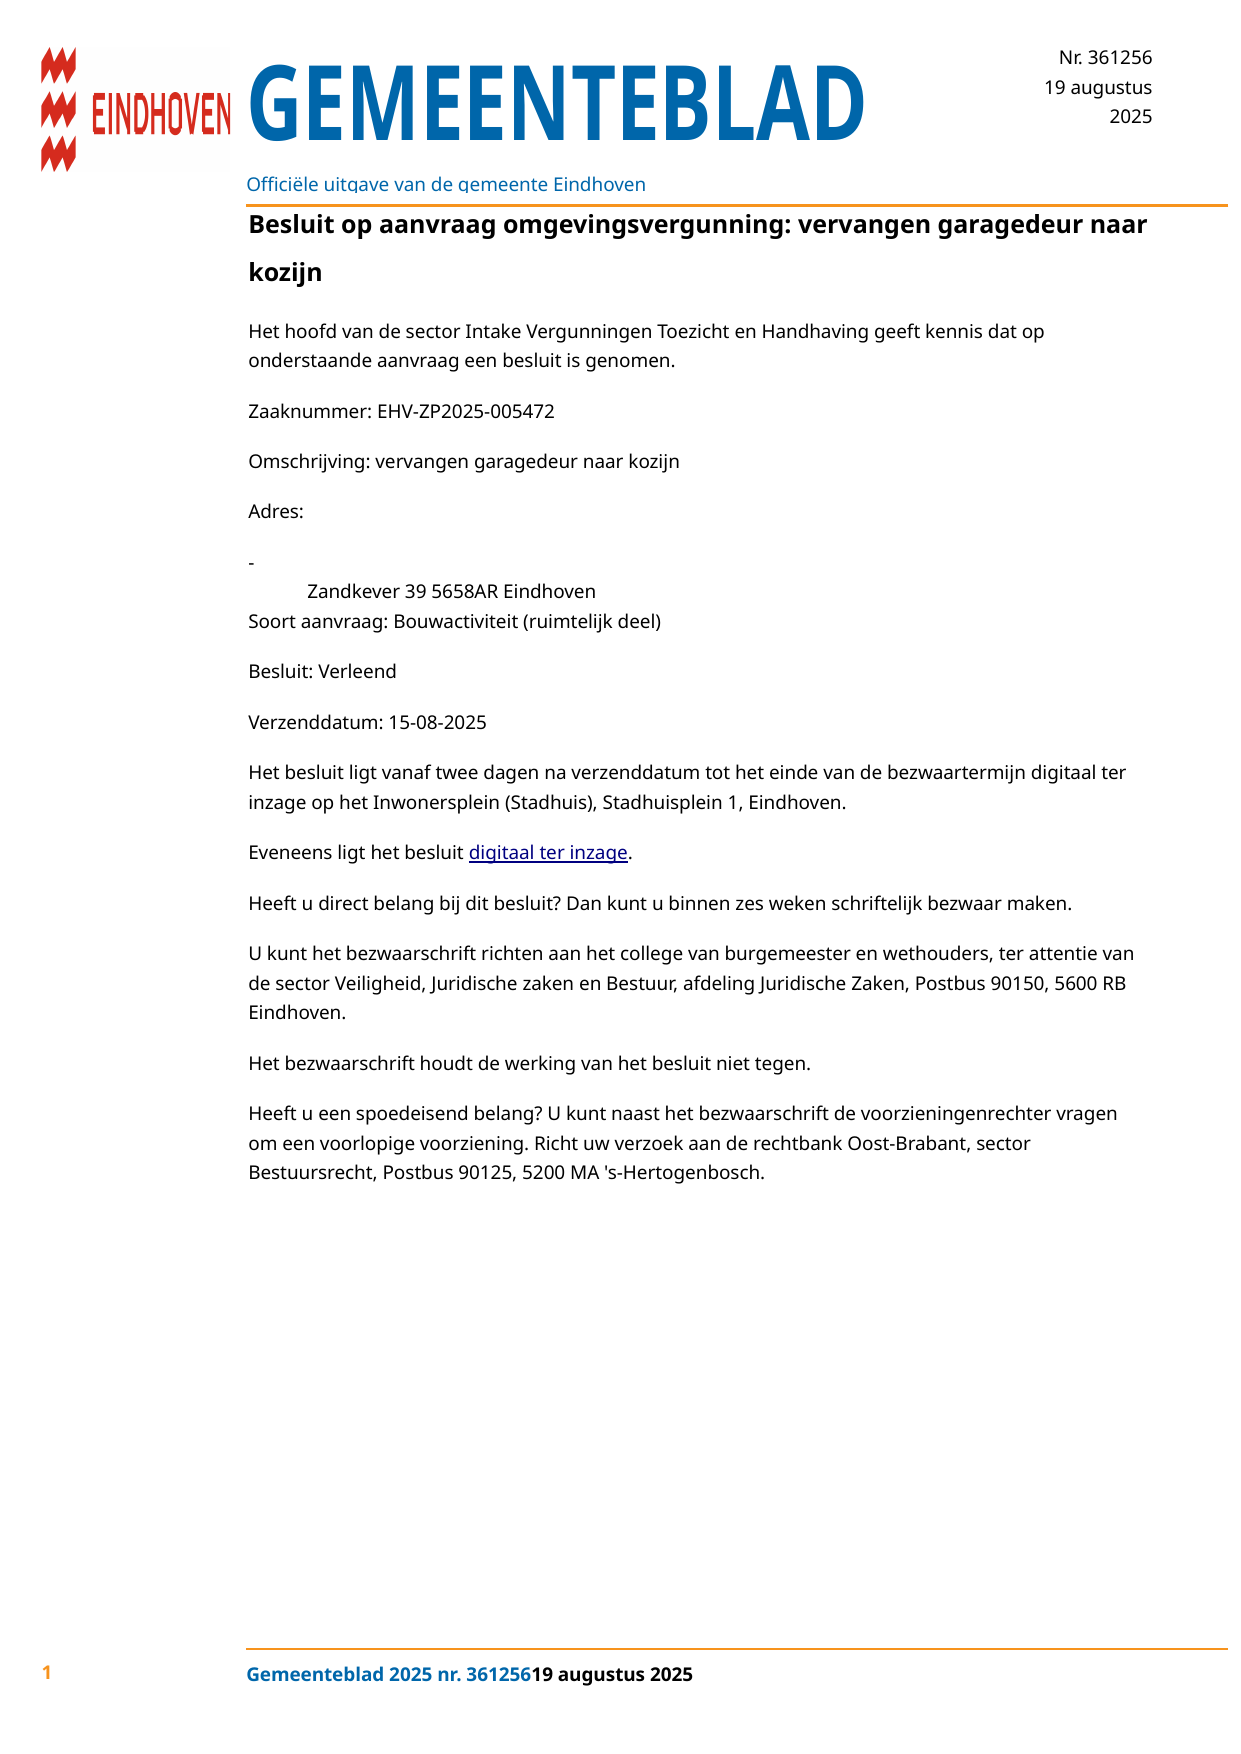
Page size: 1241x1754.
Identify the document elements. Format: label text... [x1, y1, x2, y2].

text Heeft u een spoedeisend belang? U kunt naast het bezwaarschrift de voorzieningenrechter vragen om een voorlopige voorziening. Richt uw verzoek aan de rechtbank Oost-Brabant, sector Bestuursrecht, Postbus 90125, 5200 MA 's-Hertogenbosch. [248, 1100, 1152, 1185]
text Besluit op aanvraag omgevingsvergunning: vervangen garagedeur naar kozijn [248, 207, 1152, 288]
picture [41, 47, 231, 172]
text Zaaknummer: EHV-ZP2025-005472 [248, 398, 1152, 424]
text Omschrijving: vervangen garagedeur naar kozijn [248, 448, 1152, 474]
text U kunt het bezwaarschrift richten aan het college van burgemeester en wethouders, ter attentie van de sector Veiligheid, Juridische zaken en Bestuur, afdeling Juridische Zaken, Postbus 90150, 5600 RB Eindhoven. [248, 940, 1152, 1025]
text Eveneens ligt het besluit digitaal ter inzage. [248, 839, 1152, 865]
text Soort aanvraag: Bouwactiviteit (ruimtelijk deel) [248, 608, 1152, 634]
text Verzenddatum: 15-08-2025 [248, 709, 1152, 735]
text Het besluit ligt vanaf twee dagen na verzenddatum tot het einde van de bezwaartermijn digitaal ter inzage op het Inwonersplein (Stadhuis), Stadhuisplein 1, Eindhoven. [248, 759, 1152, 815]
list Zandkever 39 5658AR Eindhoven [248, 579, 1152, 604]
text Het hoofd van de sector Intake Vergunningen Toezicht en Handhaving geeft kennis dat op onderstaande aanvraag een besluit is genomen. [248, 318, 1152, 373]
text Adres: [248, 499, 1152, 524]
text Heeft u direct belang bij dit besluit? Dan kunt u binnen zes weken schriftelijk bezwaar maken. [248, 890, 1152, 916]
text Besluit: Verleend [248, 659, 1152, 684]
text Het bezwaarschrift houdt de werking van het besluit niet tegen. [248, 1050, 1152, 1076]
